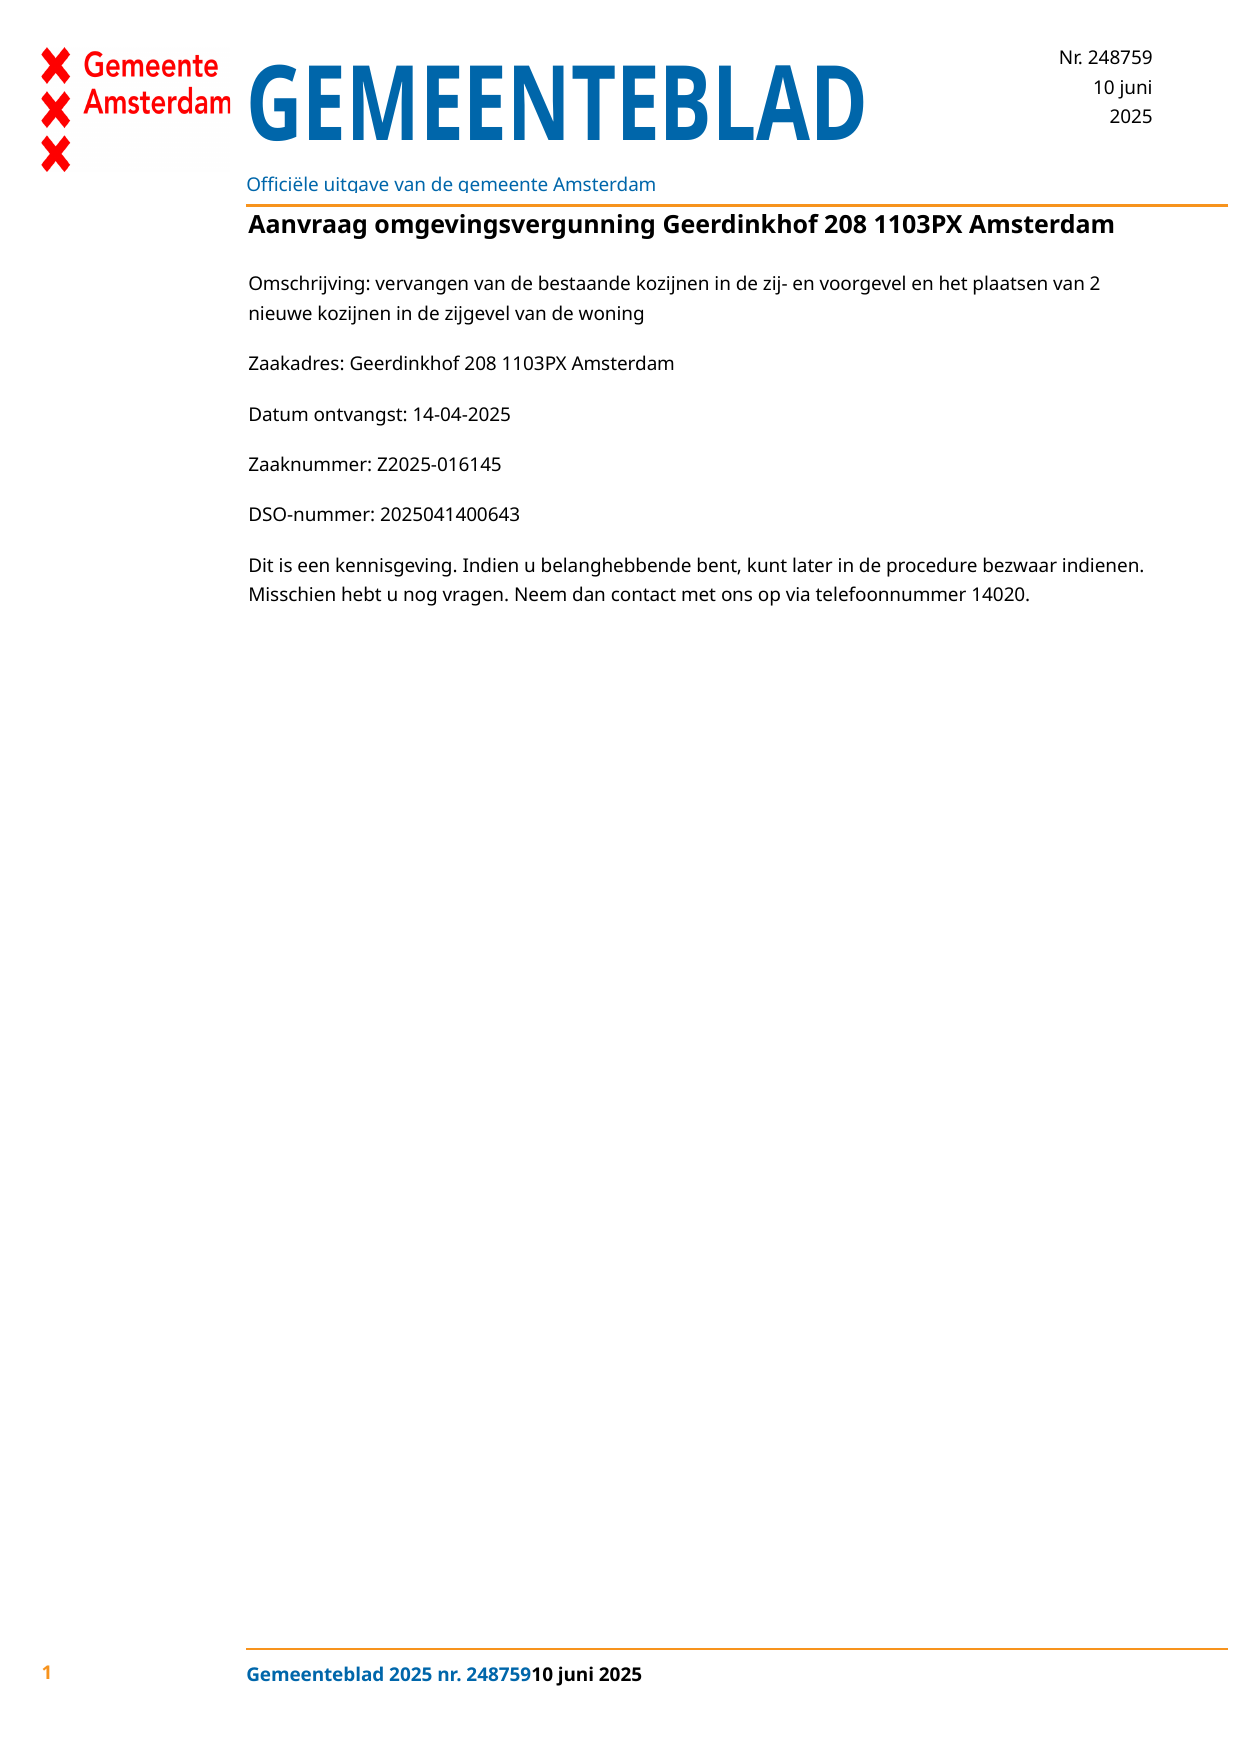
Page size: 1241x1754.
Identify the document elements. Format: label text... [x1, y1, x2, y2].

text Omschrijving: vervangen van de bestaande kozijnen in de zij- en voorgevel en het plaatsen van 2 nieuwe kozijnen in de zijgevel van de woning [248, 270, 1152, 326]
text Dit is een kennisgeving. Indien u belanghebbende bent, kunt later in de procedure bezwaar indienen. Misschien hebt u nog vragen. Neem dan contact met ons op via telefoonnummer 14020. [248, 552, 1152, 607]
text Zaaknummer: Z2025-016145 [248, 451, 1152, 477]
text DSO-nummer: 2025041400643 [248, 502, 1152, 527]
text Zaakadres: Geerdinkhof 208 1103PX Amsterdam [248, 350, 1152, 376]
text Datum ontvangst: 14-04-2025 [248, 401, 1152, 426]
picture [41, 47, 231, 172]
text Aanvraag omgevingsvergunning Geerdinkhof 208 1103PX Amsterdam [248, 207, 1152, 241]
